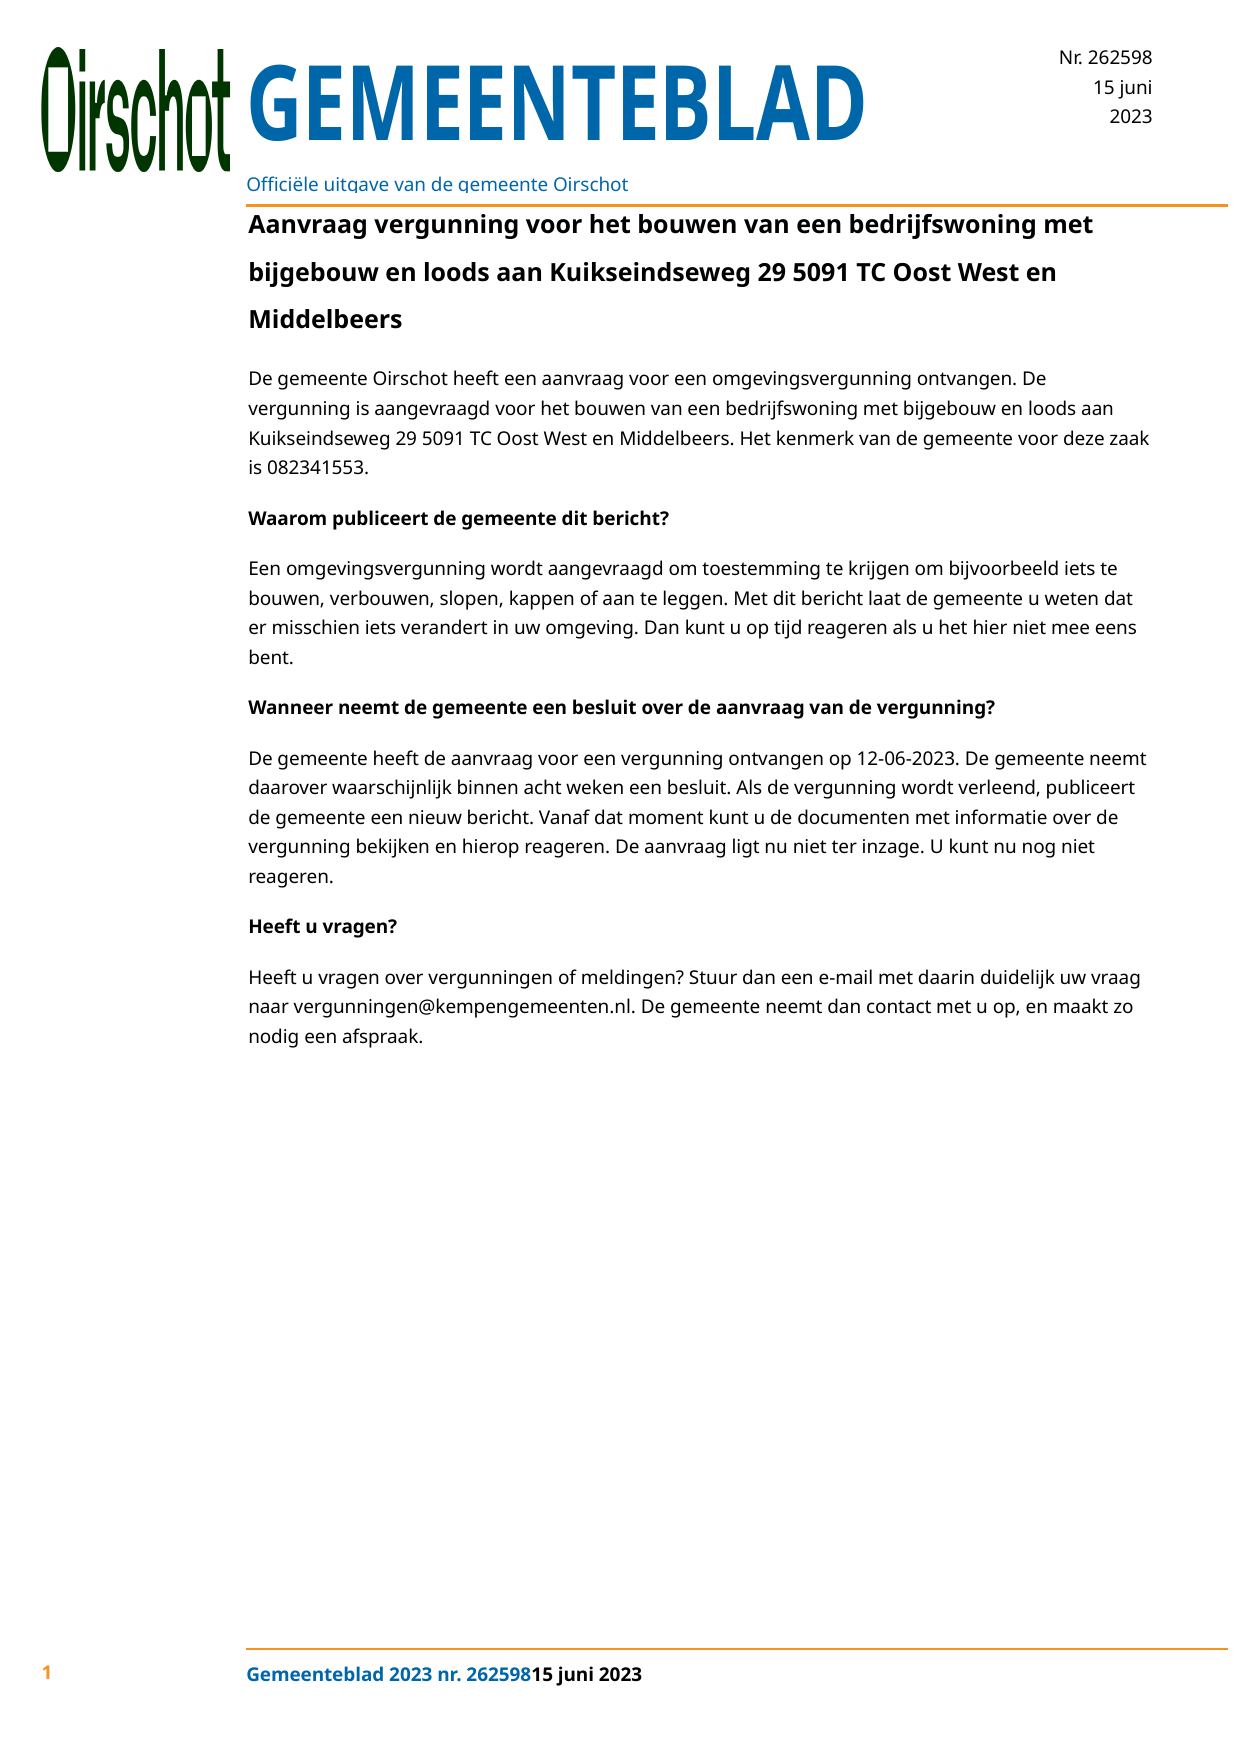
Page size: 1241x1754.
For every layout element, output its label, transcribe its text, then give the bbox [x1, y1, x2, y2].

text Heeft u vragen over vergunningen of meldingen? Stuur dan een e-mail met daarin duidelijk uw vraag naar vergunningen@kempengemeenten.nl. De gemeente neemt dan contact met u op, en maakt zo nodig een afspraak. [248, 964, 1152, 1049]
text Wanneer neemt de gemeente een besluit over de aanvraag van de vergunning? [248, 694, 1152, 720]
text Waarom publiceert de gemeente dit bericht? [248, 505, 1152, 530]
picture [41, 47, 231, 172]
text Aanvraag vergunning voor het bouwen van een bedrijfswoning met bijgebouw en loods aan Kuikseindseweg 29 5091 TC Oost West en Middelbeers [248, 207, 1152, 336]
text Een omgevingsvergunning wordt aangevraagd om toestemming te krijgen om bijvoorbeeld iets te bouwen, verbouwen, slopen, kappen of aan te leggen. Met dit bericht laat de gemeente u weten dat er misschien iets verandert in uw omgeving. Dan kunt u op tijd reageren als u het hier niet mee eens bent. [248, 555, 1152, 669]
text De gemeente heeft de aanvraag voor een vergunning ontvangen op 12-06-2023. De gemeente neemt daarover waarschijnlijk binnen acht weken een besluit. Als de vergunning wordt verleend, publiceert de gemeente een nieuw bericht. Vanaf dat moment kunt u de documenten met informatie over de vergunning bekijken en hierop reageren. De aanvraag ligt nu niet ter inzage. U kunt nu nog niet reageren. [248, 745, 1152, 889]
text Heeft u vragen? [248, 913, 1152, 939]
text De gemeente Oirschot heeft een aanvraag voor een omgevingsvergunning ontvangen. De vergunning is aangevraagd voor het bouwen van een bedrijfswoning met bijgebouw en loods aan Kuikseindseweg 29 5091 TC Oost West en Middelbeers. Het kenmerk van de gemeente voor deze zaak is 082341553. [248, 366, 1152, 480]
